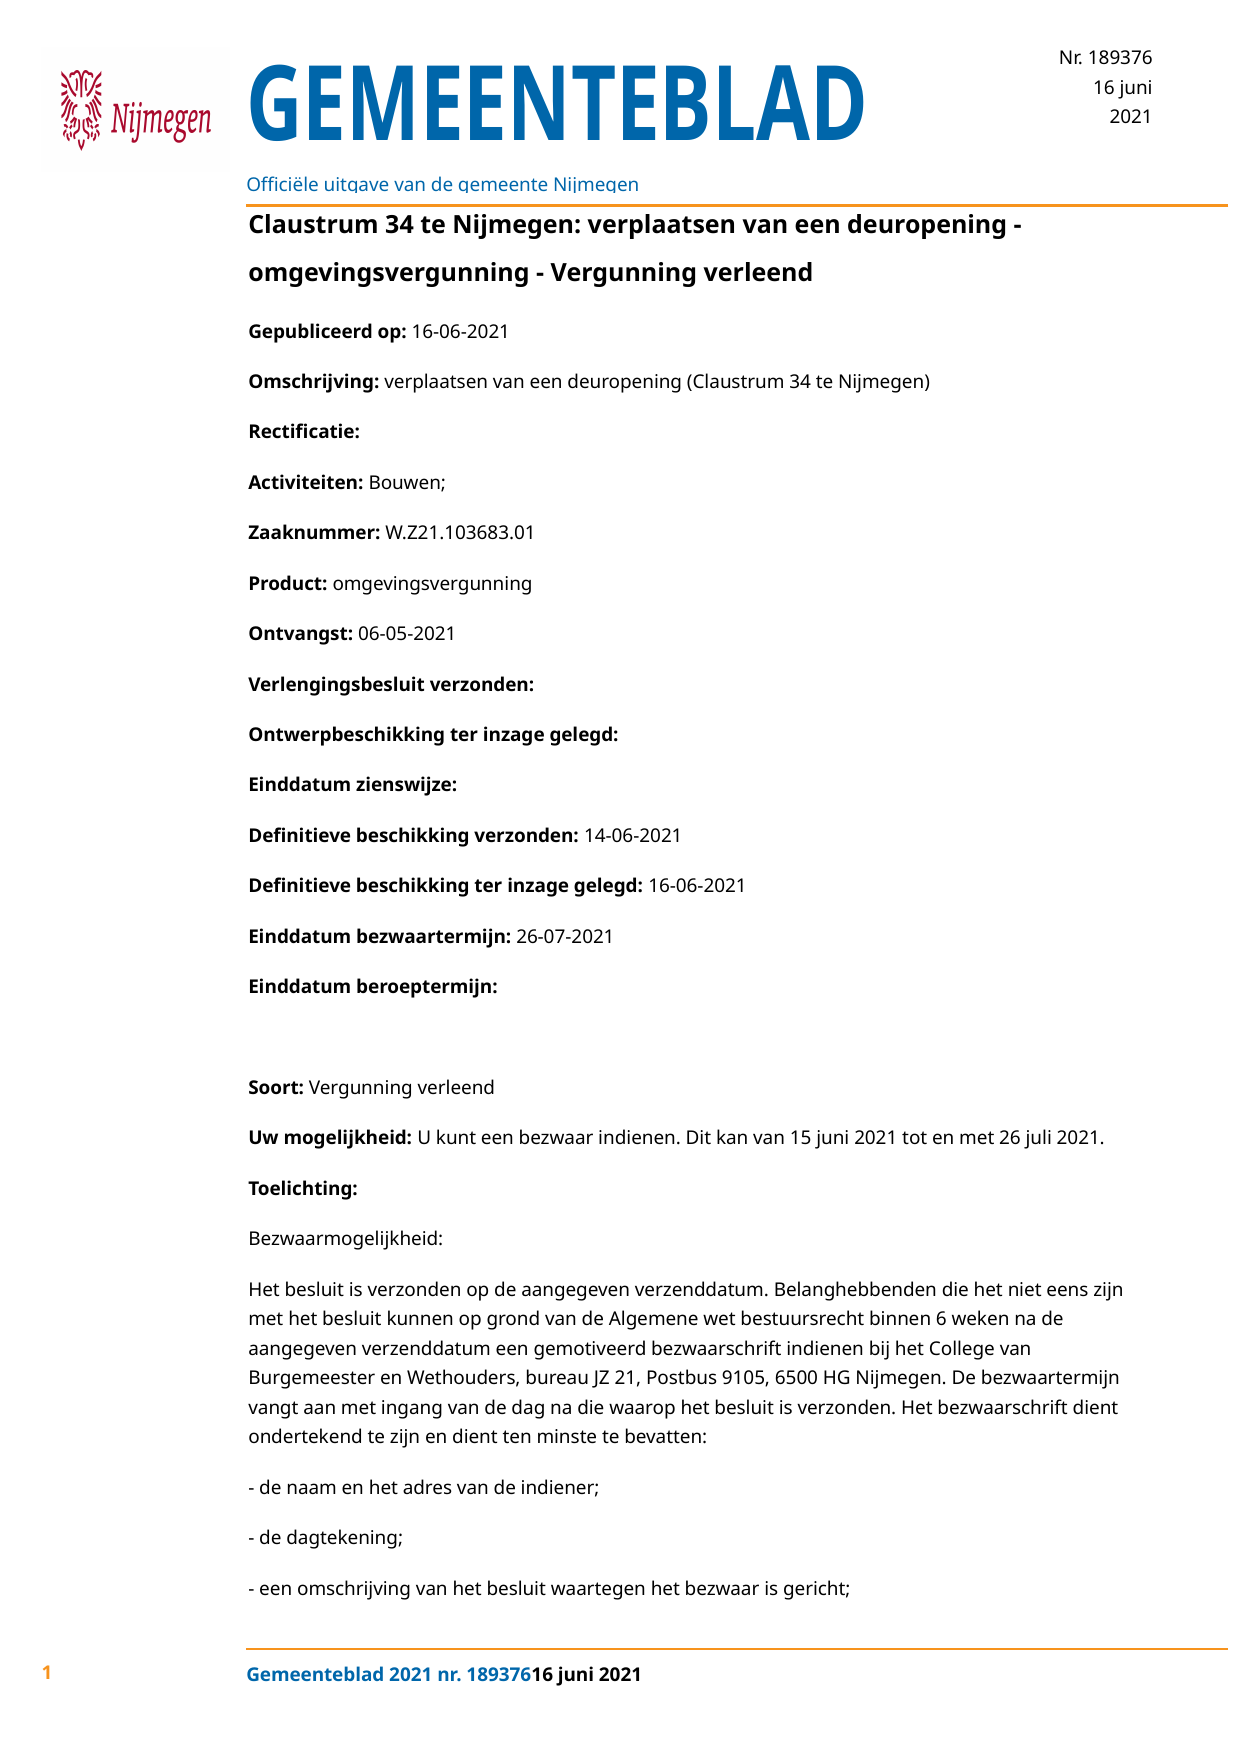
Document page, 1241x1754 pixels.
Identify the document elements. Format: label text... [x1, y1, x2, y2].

text Toelichting: [248, 1175, 1152, 1201]
text Gepubliceerd op: 16-06-2021 [248, 318, 1152, 344]
text Soort: Vergunning verleend [248, 1074, 1152, 1100]
text Product: omgevingsvergunning [248, 570, 1152, 596]
text Activiteiten: Bouwen; [248, 469, 1152, 495]
text Ontvangst: 06-05-2021 [248, 620, 1152, 646]
text Bezwaarmogelijkheid: [248, 1225, 1152, 1251]
text Claustrum 34 te Nijmegen: verplaatsen van een deuropening - omgevingsvergunning - Vergunning verleend [248, 207, 1152, 288]
text Einddatum bezwaartermijn: 26-07-2021 [248, 923, 1152, 949]
text Omschrijving: verplaatsen van een deuropening (Claustrum 34 te Nijmegen) [248, 368, 1152, 394]
text - een omschrijving van het besluit waartegen het bezwaar is gericht; [248, 1575, 1152, 1601]
text Einddatum zienswijze: [248, 772, 1152, 797]
text Het besluit is verzonden op de aangegeven verzenddatum. Belanghebbenden die het niet eens zijn met het besluit kunnen op grond van de Algemene wet bestuursrecht binnen 6 weken na de aangegeven verzenddatum een gemotiveerd bezwaarschrift indienen bij het College van Burgemeester en Wethouders, bureau JZ 21, Postbus 9105, 6500 HG Nijmegen. De bezwaartermijn vangt aan met ingang van de dag na die waarop het besluit is verzonden. Het bezwaarschrift dient ondertekend te zijn en dient ten minste te bevatten: [248, 1276, 1152, 1449]
text Ontwerpbeschikking ter inzage gelegd: [248, 721, 1152, 747]
text Definitieve beschikking verzonden: 14-06-2021 [248, 822, 1152, 848]
text Rectificatie: [248, 419, 1152, 444]
picture [41, 47, 231, 172]
text Definitieve beschikking ter inzage gelegd: 16-06-2021 [248, 872, 1152, 898]
text - de dagtekening; [248, 1524, 1152, 1550]
text - de naam en het adres van de indiener; [248, 1474, 1152, 1500]
text Verlengingsbesluit verzonden: [248, 671, 1152, 697]
text Uw mogelijkheid: U kunt een bezwaar indienen. Dit kan van 15 juni 2021 tot en met 26 juli 2021. [248, 1124, 1152, 1150]
text Einddatum beroeptermijn: [248, 973, 1152, 999]
text Zaaknummer: W.Z21.103683.01 [248, 519, 1152, 545]
